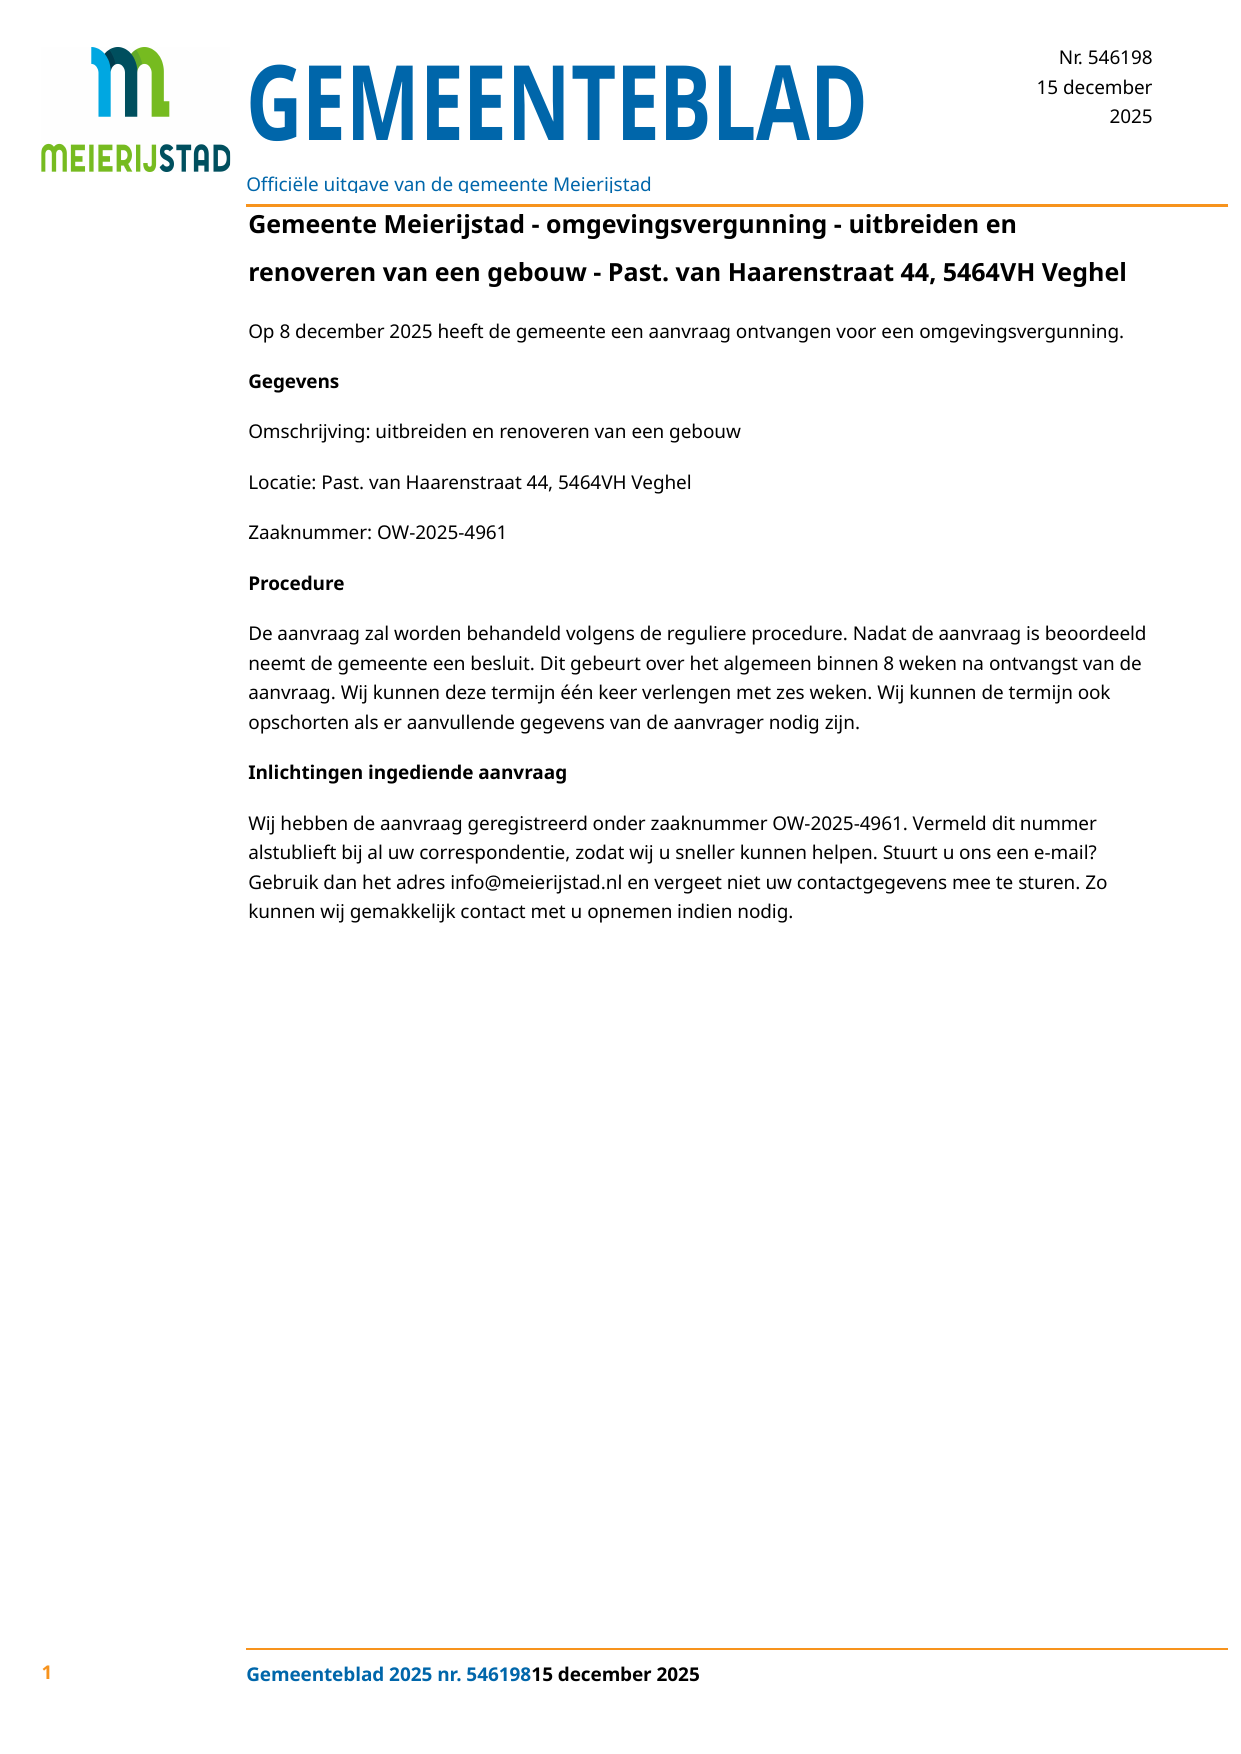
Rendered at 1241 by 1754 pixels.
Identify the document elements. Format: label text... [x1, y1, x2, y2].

text Inlichtingen ingediende aanvraag [248, 759, 1152, 785]
text Zaaknummer: OW-2025-4961 [248, 519, 1152, 545]
text Locatie: Past. van Haarenstraat 44, 5464VH Veghel [248, 469, 1152, 495]
text Gegevens [248, 368, 1152, 394]
text De aanvraag zal worden behandeld volgens de reguliere procedure. Nadat de aanvraag is beoordeeld neemt de gemeente een besluit. Dit gebeurt over het algemeen binnen 8 weken na ontvangst van de aanvraag. Wij kunnen deze termijn één keer verlengen met zes weken. Wij kunnen de termijn ook opschorten als er aanvullende gegevens van de aanvrager nodig zijn. [248, 620, 1152, 735]
text Wij hebben de aanvraag geregistreerd onder zaaknummer OW-2025-4961. Vermeld dit nummer alstublieft bij al uw correspondentie, zodat wij u sneller kunnen helpen. Stuurt u ons een e-mail? Gebruik dan het adres info@meierijstad.nl en vergeet niet uw contactgegevens mee te sturen. Zo kunnen wij gemakkelijk contact met u opnemen indien nodig. [248, 810, 1152, 924]
text Op 8 december 2025 heeft de gemeente een aanvraag ontvangen voor een omgevingsvergunning. [248, 318, 1152, 344]
picture [41, 47, 231, 172]
text Procedure [248, 570, 1152, 596]
text Gemeente Meierijstad - omgevingsvergunning - uitbreiden en renoveren van een gebouw - Past. van Haarenstraat 44, 5464VH Veghel [248, 207, 1152, 288]
text Omschrijving: uitbreiden en renoveren van een gebouw [248, 419, 1152, 444]
